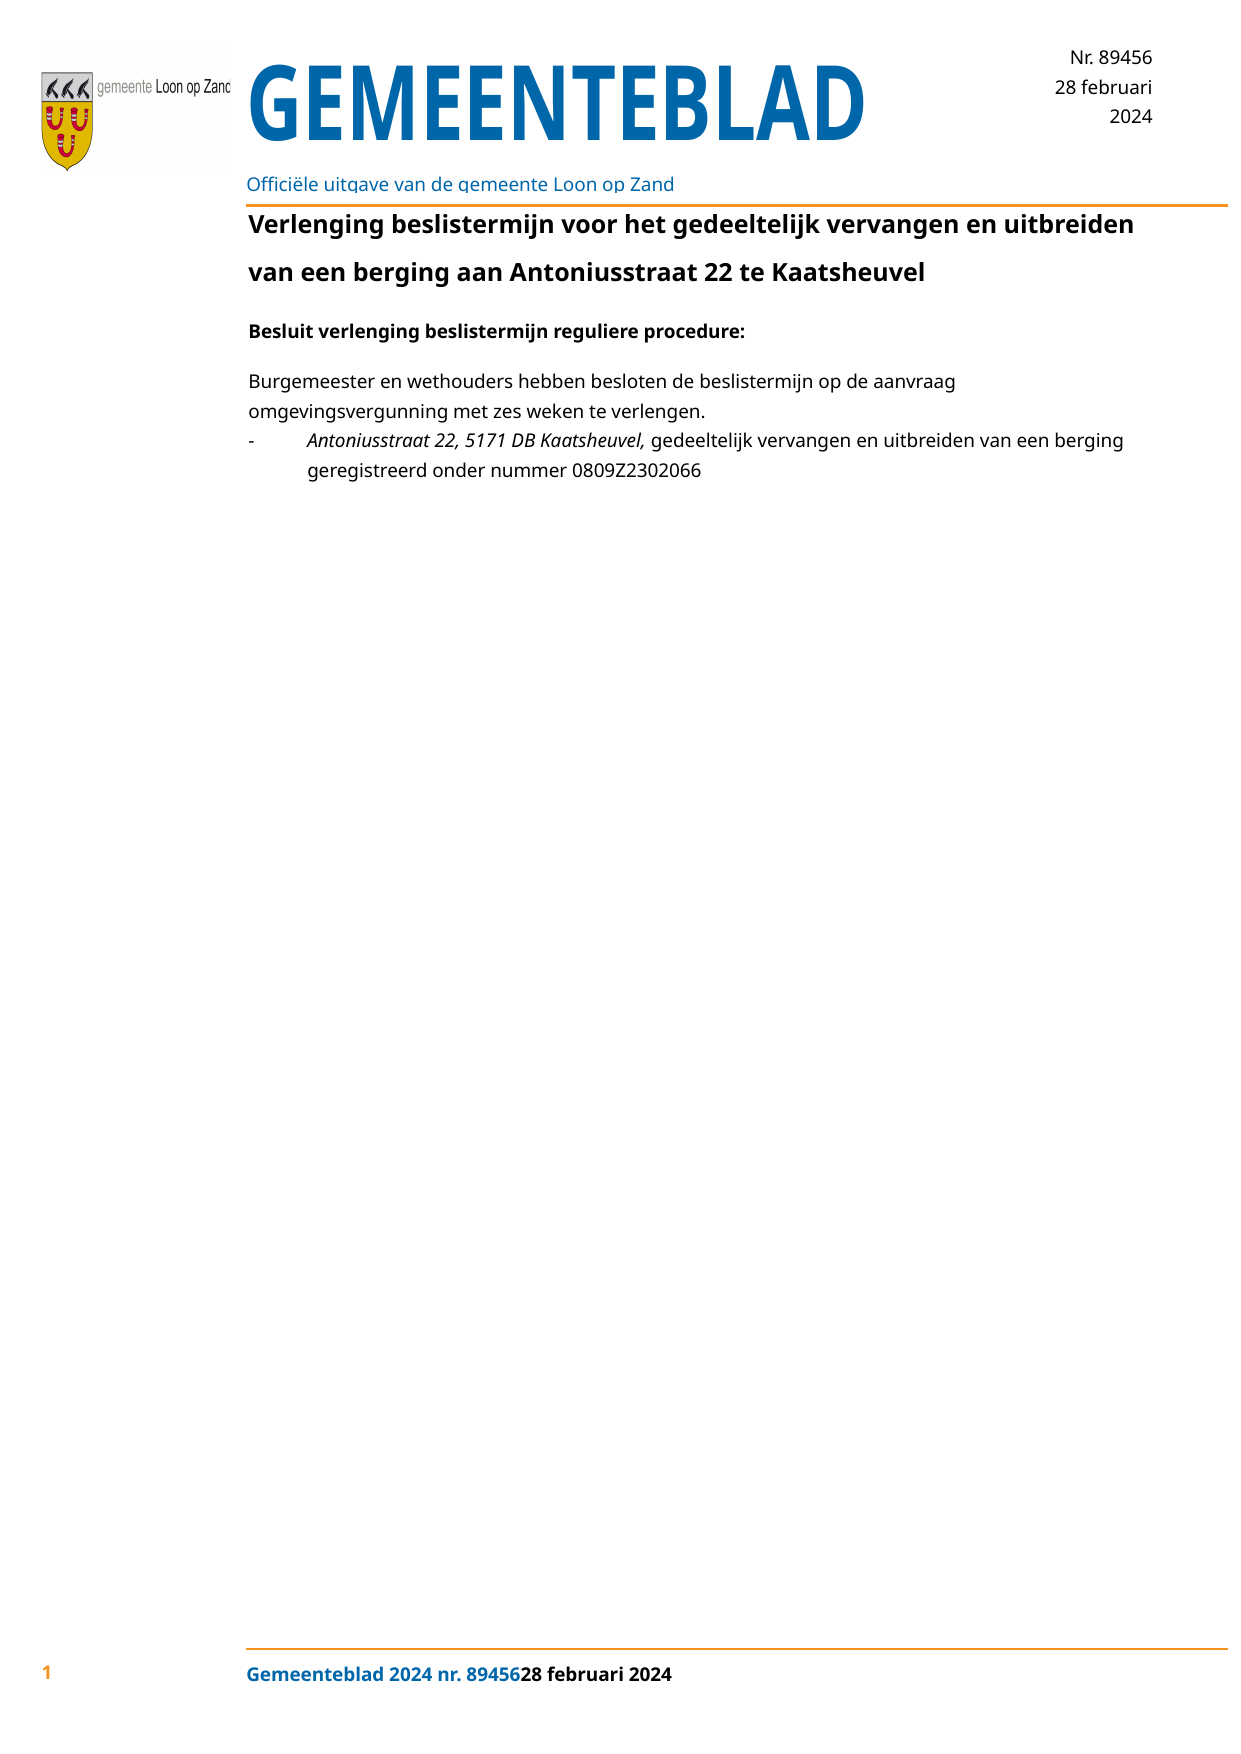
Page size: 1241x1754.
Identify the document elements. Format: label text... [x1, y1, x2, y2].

text Besluit verlenging beslistermijn reguliere procedure: [248, 318, 1152, 344]
text Verlenging beslistermijn voor het gedeeltelijk vervangen en uitbreiden van een berging aan Antoniusstraat 22 te Kaatsheuvel [248, 207, 1152, 288]
text Burgemeester en wethouders hebben besloten de beslistermijn op de aanvraag omgevingsvergunning met zes weken te verlengen. [248, 368, 1152, 424]
picture [41, 47, 231, 172]
list Antoniusstraat 22, 5171 DB Kaatsheuvel, gedeeltelijk vervangen en uitbreiden van een berging geregistreerd onder nummer 0809Z2302066 [248, 427, 1152, 483]
